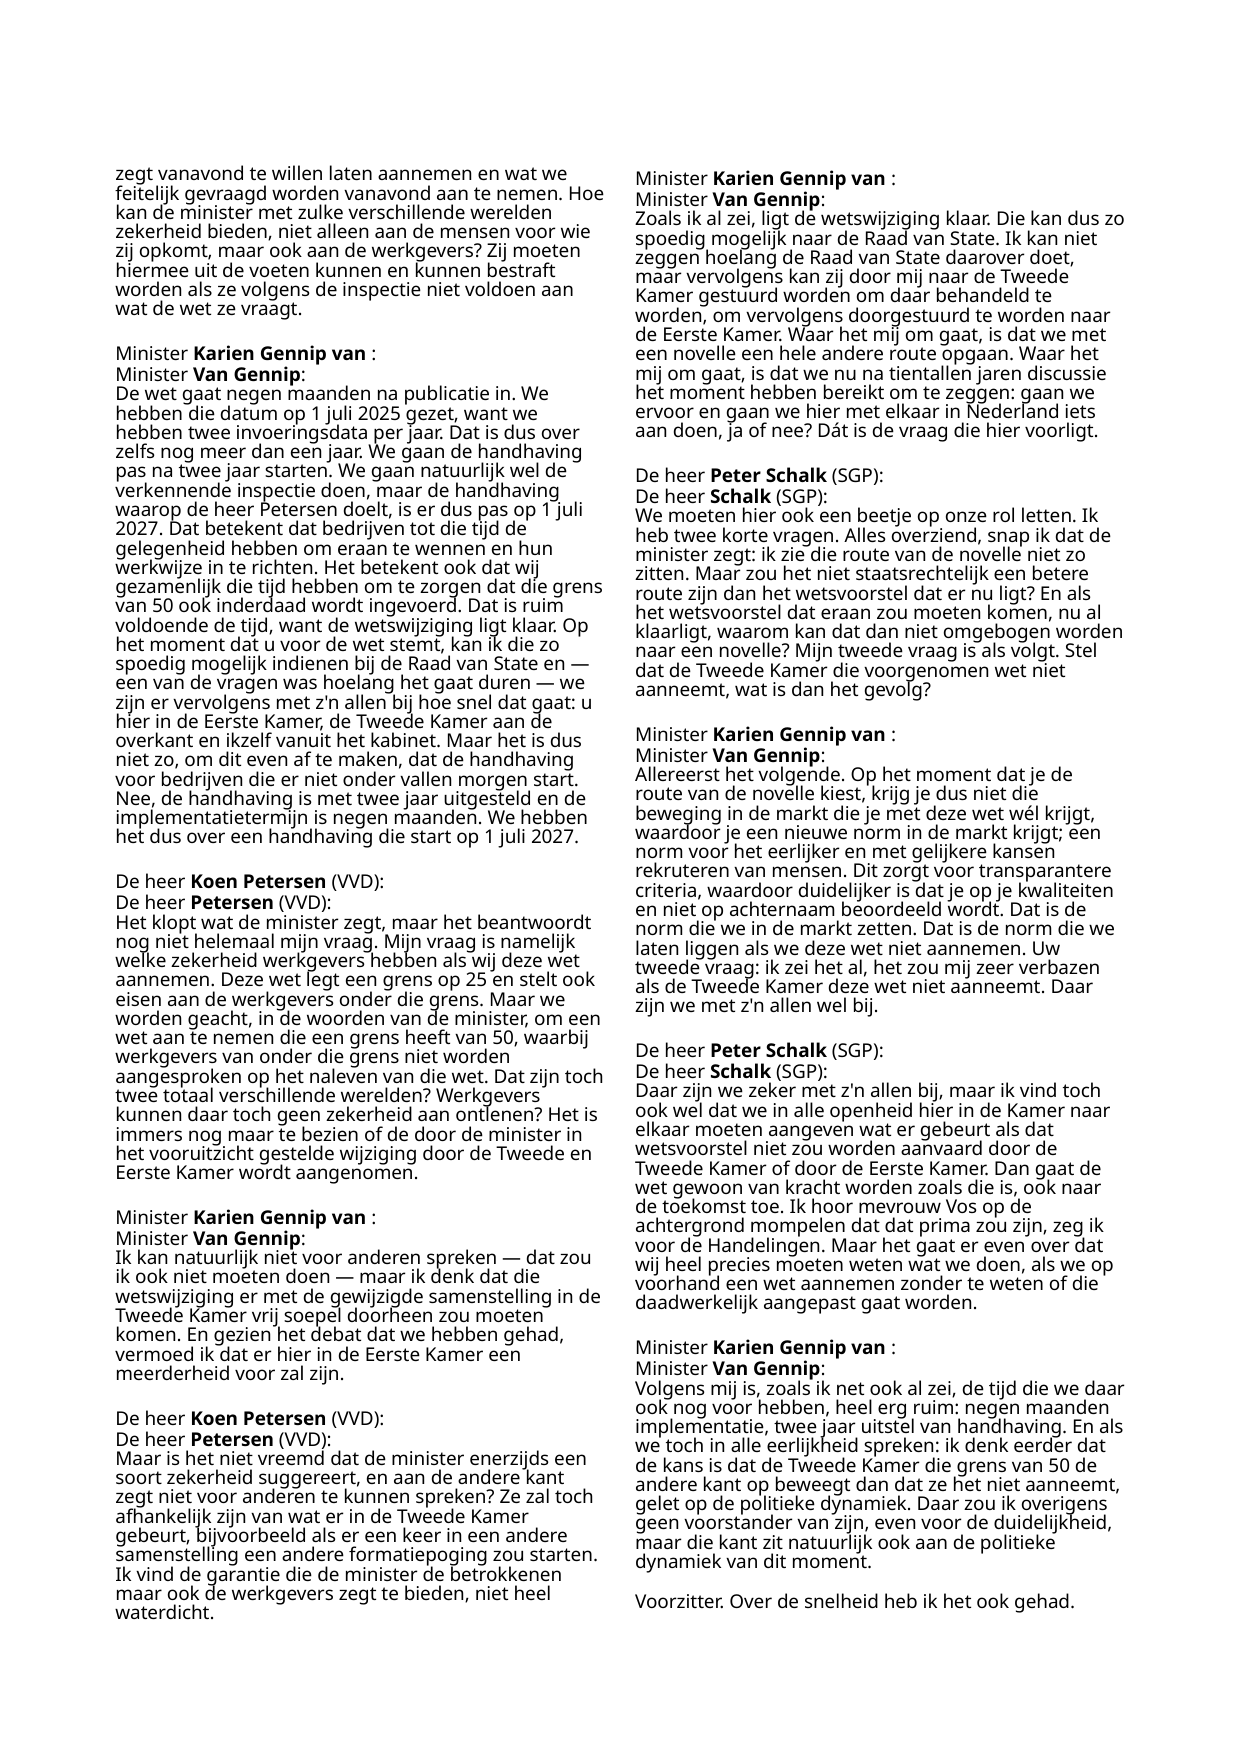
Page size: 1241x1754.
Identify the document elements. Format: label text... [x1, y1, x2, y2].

text De heer Koen Petersen (VVD): [115, 869, 605, 894]
text Zoals ik al zei, ligt de wetswijziging klaar. Die kan dus zo spoedig mogelijk naar de Raad van State. Ik kan niet zeggen hoelang de Raad van State daarover doet, maar vervolgens kan zij door mij naar de Tweede Kamer gestuurd worden om daar behandeld te worden, om vervolgens doorgestuurd te worden naar de Eerste Kamer. Waar het mij om gaat, is dat we met een novelle een hele andere route opgaan. Waar het mij om gaat, is dat we nu na tientallen jaren discussie het moment hebben bereikt om te zeggen: gaan we ervoor en gaan we hier met elkaar in Nederland iets aan doen, ja of nee? Dát is de vraag die hier voorligt. [635, 210, 1125, 442]
text Het klopt wat de minister zegt, maar het beantwoordt nog niet helemaal mijn vraag. Mijn vraag is namelijk welke zekerheid werkgevers hebben als wij deze wet aannemen. Deze wet legt een grens op 25 en stelt ook eisen aan de werkgevers onder die grens. Maar we worden geacht, in de woorden van de minister, om een wet aan te nemen die een grens heeft van 50, waarbij werkgevers van onder die grens niet worden aangesproken op het naleven van die wet. Dat zijn toch twee totaal verschillende werelden? Werkgevers kunnen daar toch geen zekerheid aan ontlenen? Het is immers nog maar te bezien of de door de minister in het vooruitzicht gestelde wijziging door de Tweede en Eerste Kamer wordt aangenomen. [115, 914, 605, 1183]
text Volgens mij is, zoals ik net ook al zei, de tijd die we daar ook nog voor hebben, heel erg ruim: negen maanden implementatie, twee jaar uitstel van handhaving. En als we toch in alle eerlijkheid spreken: ik denk eerder dat de kans is dat de Tweede Kamer die grens van 50 de andere kant op beweegt dan dat ze het niet aanneemt, gelet op de politieke dynamiek. Daar zou ik overigens geen voorstander van zijn, even voor de duidelijkheid, maar die kant zit natuurlijk ook aan de politieke dynamiek van dit moment. [635, 1379, 1125, 1572]
text De heer Koen Petersen (VVD): [115, 1405, 605, 1431]
text De wet gaat negen maanden na publicatie in. We hebben die datum op 1 juli 2025 gezet, want we hebben twee invoeringsdata per jaar. Dat is dus over zelfs nog meer dan een jaar. We gaan de handhaving pas na twee jaar starten. We gaan natuurlijk wel de verkennende inspectie doen, maar de handhaving waarop de heer Petersen doelt, is er dus pas op 1 juli 2027. Dat betekent dat bedrijven tot die tijd de gelegenheid hebben om eraan te wennen en hun werkwijze in te richten. Het betekent ook dat wij gezamenlijk die tijd hebben om te zorgen dat die grens van 50 ook inderdaad wordt ingevoerd. Dat is ruim voldoende de tijd, want de wetswijziging ligt klaar. Op het moment dat u voor de wet stemt, kan ik die zo spoedig mogelijk indienen bij de Raad van State en — een van de vragen was hoelang het gaat duren — we zijn er vervolgens met z'n allen bij hoe snel dat gaat: u hier in de Eerste Kamer, de Tweede Kamer aan de overkant en ikzelf vanuit het kabinet. Maar het is dus niet zo, om dit even af te maken, dat de handhaving voor bedrijven die er niet onder vallen morgen start. Nee, de handhaving is met twee jaar uitgesteld en de implementatietermijn is negen maanden. We hebben het dus over een handhaving die start op 1 juli 2027. [115, 385, 605, 848]
text De heer Petersen (VVD): [115, 894, 605, 914]
text Minister Karien Gennip van : [115, 340, 605, 366]
text Minister Van Gennip: [635, 191, 1125, 210]
text Minister Van Gennip: [115, 1230, 605, 1249]
text Allereerst het volgende. Op het moment dat je de route van de novelle kiest, krijg je dus niet die beweging in de markt die je met deze wet wél krijgt, waardoor je een nieuwe norm in de markt krijgt; een norm voor het eerlijker en met gelijkere kansen rekruteren van mensen. Dit zorgt voor transparantere criteria, waardoor duidelijker is dat je op je kwaliteiten en niet op achternaam beoordeeld wordt. Dat is de norm die we in de markt zetten. Dat is de norm die we laten liggen als we deze wet niet aannemen. Uw tweede vraag: ik zei het al, het zou mij zeer verbazen als de Tweede Kamer deze wet niet aanneemt. Daar zijn we met z'n allen wel bij. [635, 766, 1125, 1017]
text Minister Van Gennip: [635, 747, 1125, 766]
text Daar zijn we zeker met z'n allen bij, maar ik vind toch ook wel dat we in alle openheid hier in de Kamer naar elkaar moeten aangeven wat er gebeurt als dat wetsvoorstel niet zou worden aanvaard door de Tweede Kamer of door de Eerste Kamer. Dan gaat de wet gewoon van kracht worden zoals die is, ook naar de toekomst toe. Ik hoor mevrouw Vos op de achtergrond mompelen dat dat prima zou zijn, zeg ik voor de Handelingen. Maar het gaat er even over dat wij heel precies moeten weten wat we doen, als we op voorhand een wet aannemen zonder te weten of die daadwerkelijk aangepast gaat worden. [635, 1082, 1125, 1314]
text De heer Petersen (VVD): [115, 1431, 605, 1450]
text zegt vanavond te willen laten aannemen en wat we feitelijk gevraagd worden vanavond aan te nemen. Hoe kan de minister met zulke verschillende werelden zekerheid bieden, niet alleen aan de mensen voor wie zij opkomt, maar ook aan de werkgevers? Zij moeten hiermee uit de voeten kunnen en kunnen bestraft worden als ze volgens de inspectie niet voldoen aan wat de wet ze vraagt. [115, 165, 605, 319]
text De heer Peter Schalk (SGP): [635, 1037, 1125, 1063]
text Minister Karien Gennip van : [635, 721, 1125, 747]
text De heer Schalk (SGP): [635, 1063, 1125, 1082]
text Minister Karien Gennip van : [635, 165, 1125, 191]
text Maar is het niet vreemd dat de minister enerzijds een soort zekerheid suggereert, en aan de andere kant zegt niet voor anderen te kunnen spreken? Ze zal toch afhankelijk zijn van wat er in de Tweede Kamer gebeurt, bijvoorbeeld als er een keer in een andere samenstelling een andere formatiepoging zou starten. Ik vind de garantie die de minister de betrokkenen maar ook de werkgevers zegt te bieden, niet heel waterdicht. [115, 1450, 605, 1623]
text Minister Karien Gennip van : [115, 1204, 605, 1230]
text Ik kan natuurlijk niet voor anderen spreken — dat zou ik ook niet moeten doen — maar ik denk dat die wetswijziging er met de gewijzigde samenstelling in de Tweede Kamer vrij soepel doorheen zou moeten komen. En gezien het debat dat we hebben gehad, vermoed ik dat er hier in de Eerste Kamer een meerderheid voor zal zijn. [115, 1249, 605, 1384]
text Minister Karien Gennip van : [635, 1334, 1125, 1360]
text Voorzitter. Over de snelheid heb ik het ook gehad. [635, 1593, 1125, 1612]
text Minister Van Gennip: [115, 366, 605, 385]
text Minister Van Gennip: [635, 1360, 1125, 1379]
text De heer Schalk (SGP): [635, 488, 1125, 507]
text De heer Peter Schalk (SGP): [635, 462, 1125, 488]
text We moeten hier ook een beetje op onze rol letten. Ik heb twee korte vragen. Alles overziend, snap ik dat de minister zegt: ik zie die route van de novelle niet zo zitten. Maar zou het niet staatsrechtelijk een betere route zijn dan het wetsvoorstel dat er nu ligt? En als het wetsvoorstel dat eraan zou moeten komen, nu al klaarligt, waarom kan dat dan niet omgebogen worden naar een novelle? Mijn tweede vraag is als volgt. Stel dat de Tweede Kamer die voorgenomen wet niet aanneemt, wat is dan het gevolg? [635, 507, 1125, 700]
